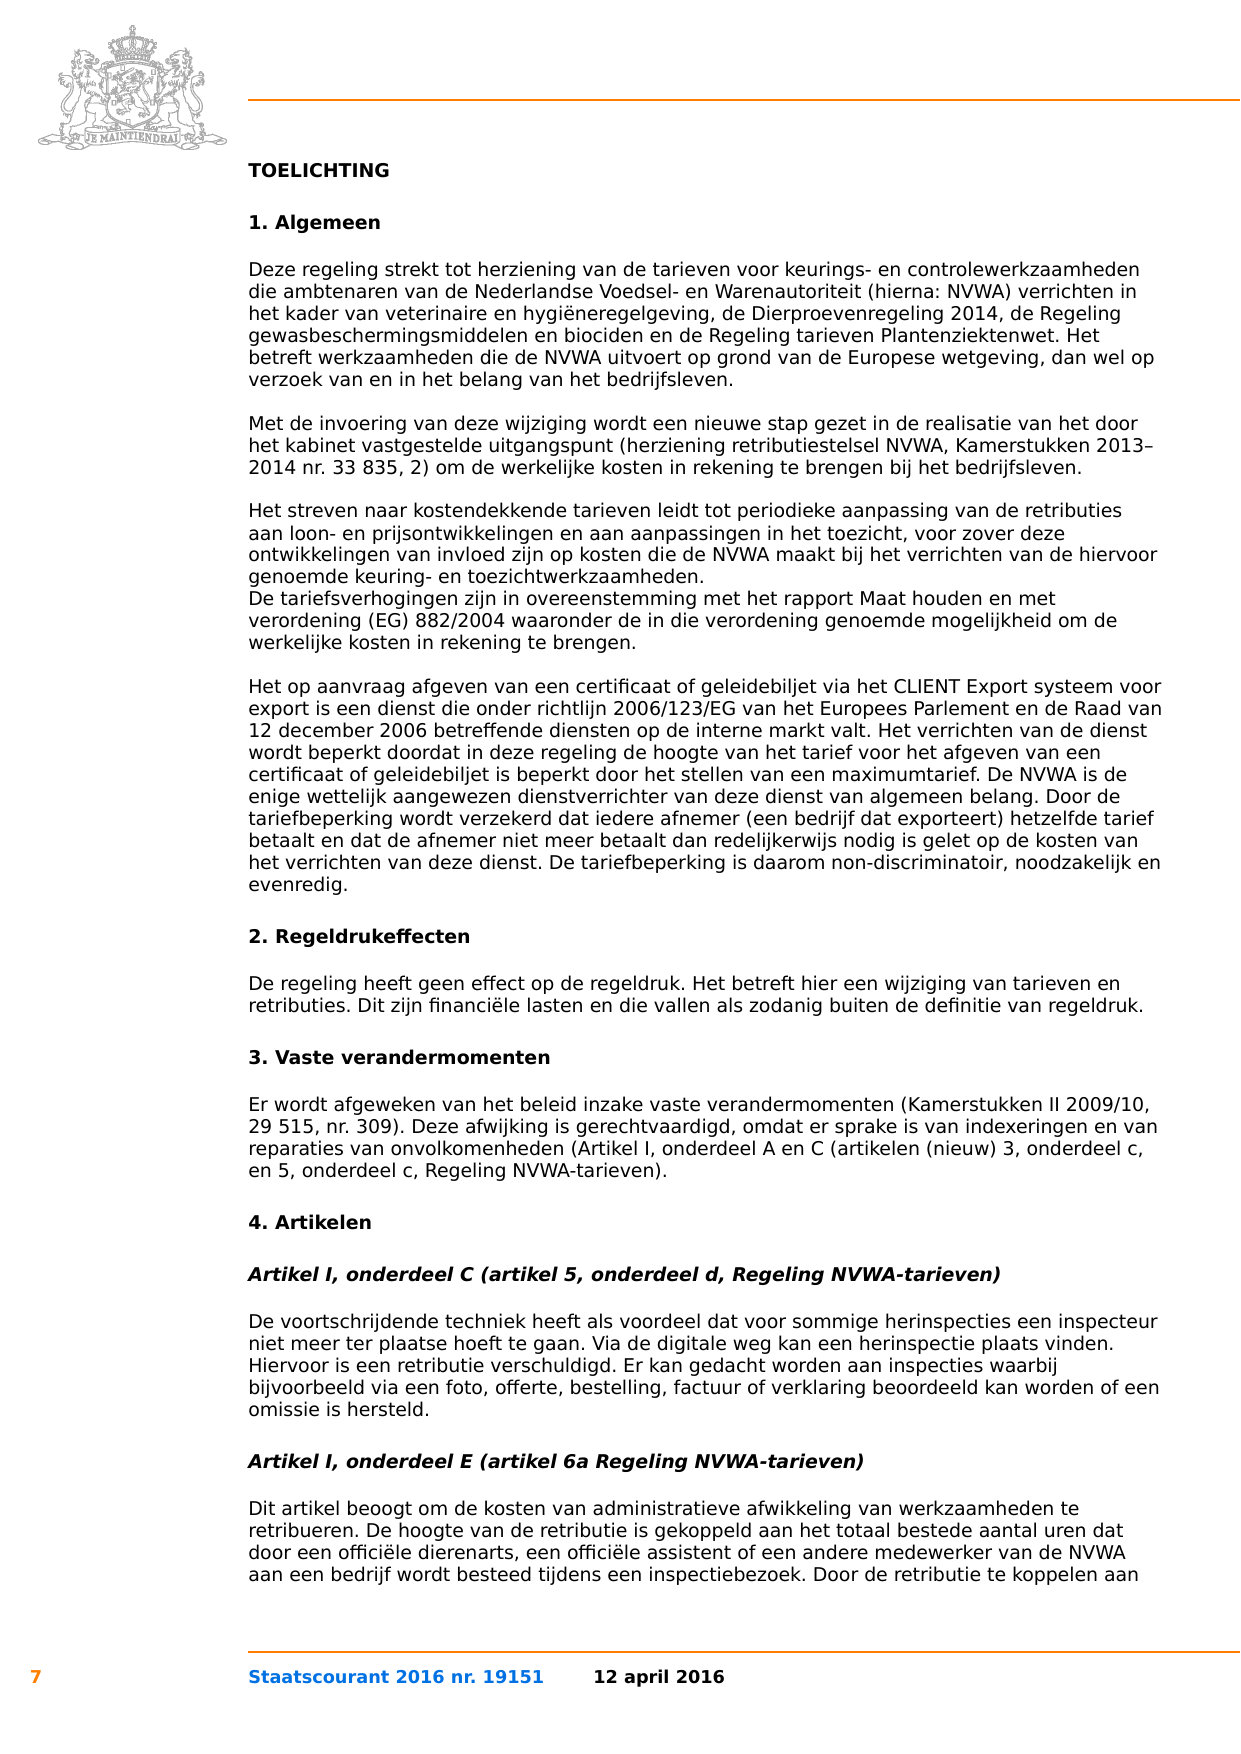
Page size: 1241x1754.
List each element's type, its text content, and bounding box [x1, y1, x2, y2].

subtitle 4. Artikelen [248, 1212, 1163, 1234]
subtitle Artikel I, onderdeel C (artikel 5, onderdeel d, Regeling NVWA-tarieven) [248, 1264, 1163, 1286]
text Deze regeling strekt tot herziening van de tarieven voor keurings- en controlewerkzaamheden die ambtenaren van de Nederlandse Voedsel- en Warenautoriteit (hierna: NVWA) verrichten in het kader van veterinaire en hygiëneregelgeving, de Dierproevenregeling 2014, de Regeling gewasbeschermingsmiddelen en biociden en de Regeling tarieven Plantenziektenwet. Het betreft werkzaamheden die de NVWA uitvoert op grond van de Europese wetgeving, dan wel op verzoek van en in het belang van het bedrijfsleven. [248, 259, 1163, 391]
text Dit artikel beoogt om de kosten van administratieve afwikkeling van werkzaamheden te retribueren. De hoogte van de retributie is gekoppeld aan het totaal bestede aantal uren dat door een officiële dierenarts, een officiële assistent of een andere medewerker van de NVWA aan een bedrijf wordt besteed tijdens een inspectiebezoek. Door de retributie te koppelen aan [248, 1498, 1163, 1586]
text De voortschrijdende techniek heeft als voordeel dat voor sommige herinspecties een inspecteur niet meer ter plaatse hoeft te gaan. Via de digitale weg kan een herinspectie plaats vinden. Hiervoor is een retributie verschuldigd. Er kan gedacht worden aan inspecties waarbij bijvoorbeeld via een foto, offerte, bestelling, factuur of verklaring beoordeeld kan worden of een omissie is hersteld. [248, 1311, 1163, 1421]
picture [38, 25, 227, 150]
subtitle 2. Regeldrukeffecten [248, 926, 1163, 948]
text Het streven naar kostendekkende tarieven leidt tot periodieke aanpassing van de retributies aan loon- en prijsontwikkelingen en aan aanpassingen in het toezicht, voor zover deze ontwikkelingen van invloed zijn op kosten die de NVWA maakt bij het verrichten van de hiervoor genoemde keuring- en toezichtwerkzaamheden. [248, 500, 1163, 588]
text De tariefsverhogingen zijn in overeenstemming met het rapport Maat houden en met verordening (EG) 882/2004 waaronder de in die verordening genoemde mogelijkheid om de werkelijke kosten in rekening te brengen. [248, 588, 1163, 654]
text Het op aanvraag afgeven van een certificaat of geleidebiljet via het CLIENT Export systeem voor export is een dienst die onder richtlijn 2006/123/EG van het Europees Parlement en de Raad van 12 december 2006 betreffende diensten op de interne markt valt. Het verrichten van de dienst wordt beperkt doordat in deze regeling de hoogte van het tarief voor het afgeven van een certificaat of geleidebiljet is beperkt door het stellen van een maximumtarief. De NVWA is de enige wettelijk aangewezen dienstverrichter van deze dienst van algemeen belang. Door de tariefbeperking wordt verzekerd dat iedere afnemer (een bedrijf dat exporteert) hetzelfde tarief betaalt en dat de afnemer niet meer betaalt dan redelijkerwijs nodig is gelet op de kosten van het verrichten van deze dienst. De tariefbeperking is daarom non-discriminatoir, noodzakelijk en evenredig. [248, 676, 1163, 896]
text Er wordt afgeweken van het beleid inzake vaste verandermomenten (Kamerstukken II 2009/10, 29 515, nr. 309). Deze afwijking is gerechtvaardigd, omdat er sprake is van indexeringen en van reparaties van onvolkomenheden (Artikel I, onderdeel A en C (artikelen (nieuw) 3, onderdeel c, en 5, onderdeel c, Regeling NVWA-tarieven). [248, 1094, 1163, 1182]
text Met de invoering van deze wijziging wordt een nieuwe stap gezet in de realisatie van het door het kabinet vastgestelde uitgangspunt (herziening retributiestelsel NVWA, Kamerstukken 2013–2014 nr. 33 835, 2) om de werkelijke kosten in rekening te brengen bij het bedrijfsleven. [248, 413, 1163, 478]
subtitle 1. Algemeen [248, 212, 1163, 234]
subtitle 3. Vaste verandermomenten [248, 1047, 1163, 1069]
subtitle Artikel I, onderdeel E (artikel 6a Regeling NVWA-tarieven) [248, 1451, 1163, 1473]
text De regeling heeft geen effect op de regeldruk. Het betreft hier een wijziging van tarieven en retributies. Dit zijn financiële lasten en die vallen als zodanig buiten de definitie van regeldruk. [248, 973, 1163, 1017]
subtitle TOELICHTING [248, 160, 1163, 182]
